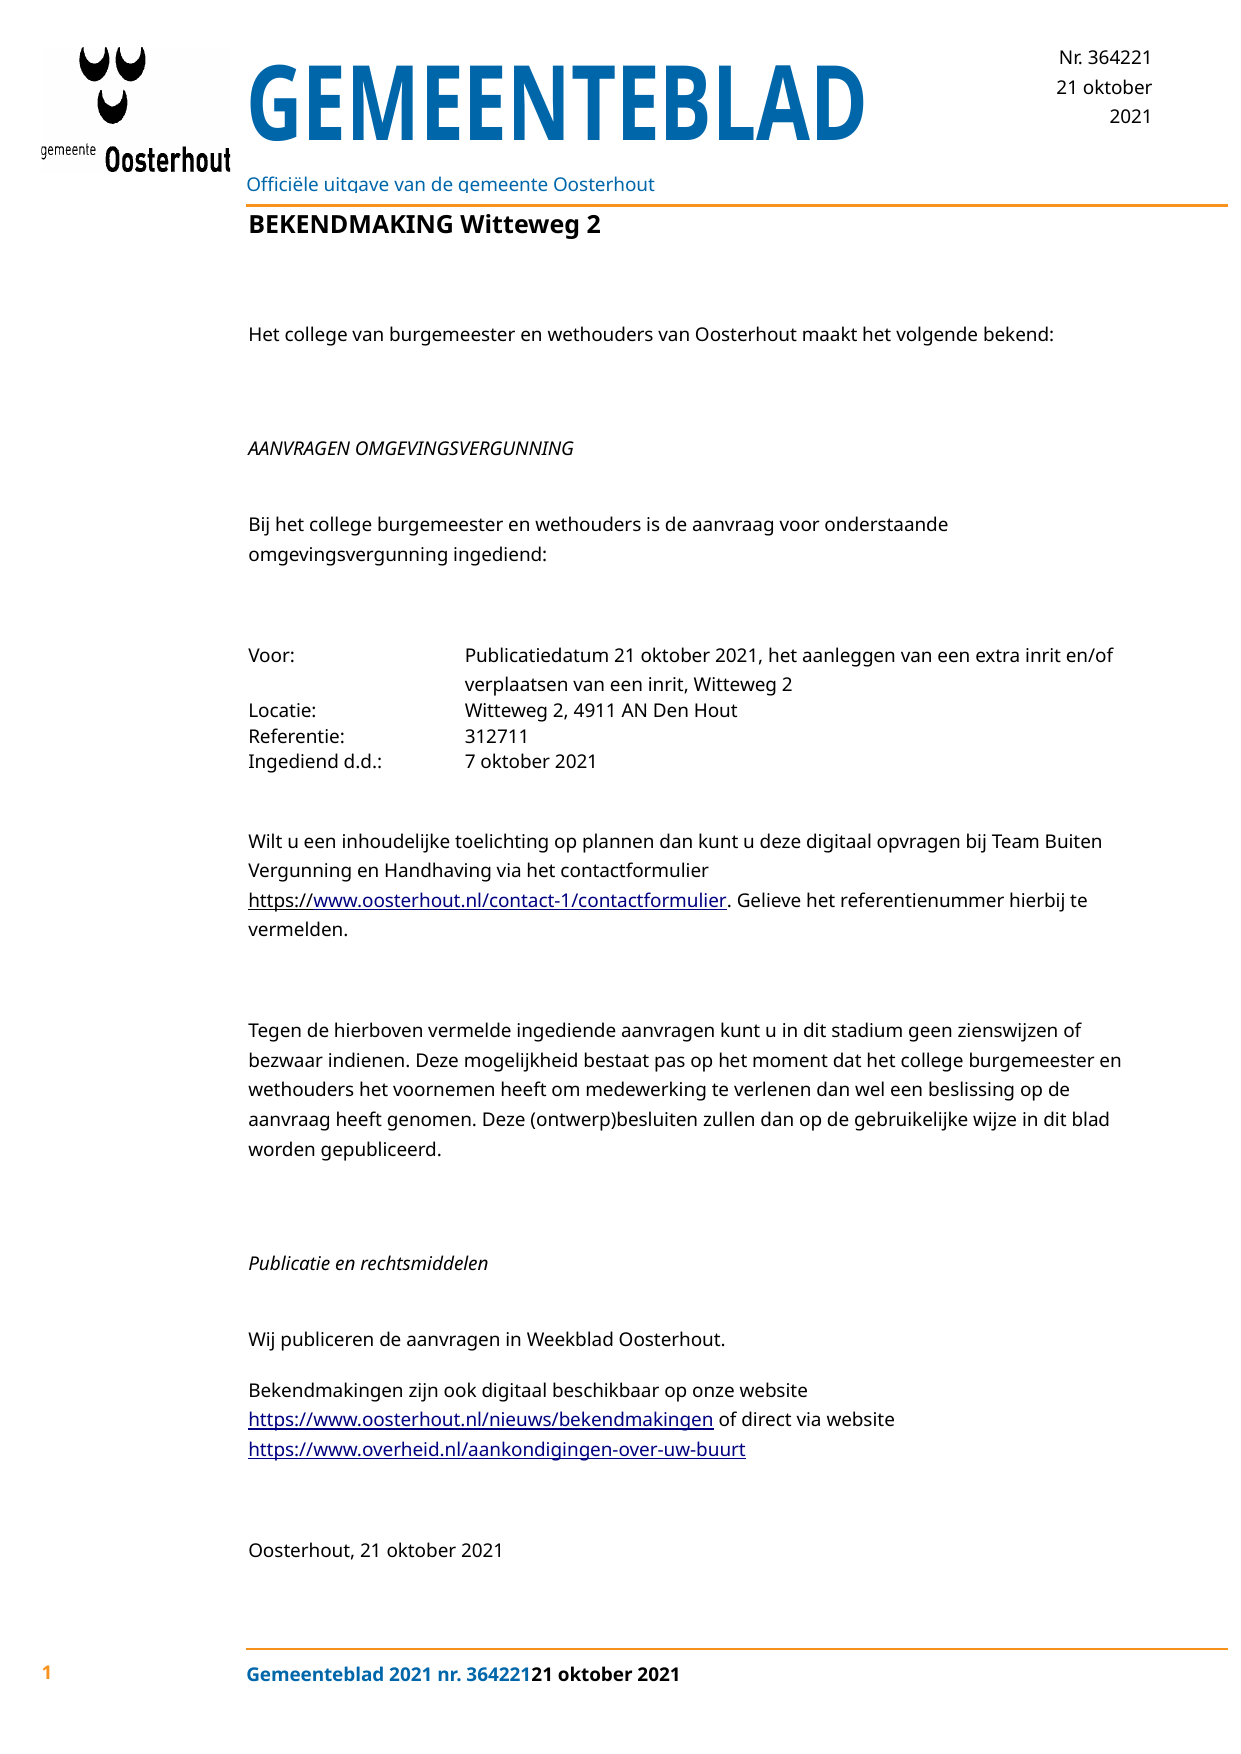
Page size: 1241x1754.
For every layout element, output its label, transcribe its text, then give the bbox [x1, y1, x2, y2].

table_cell 7 oktober 2021 [465, 749, 1152, 774]
text Publicatie en rechtsmiddelen [248, 1250, 1152, 1276]
table_header Publicatiedatum 21 oktober 2021, het aanleggen van een extra inrit en/of verplaatsen van een inrit, Witteweg 2 [465, 642, 1152, 697]
text Oosterhout, 21 oktober 2021 [248, 1537, 1152, 1562]
table_cell Locatie: [248, 697, 464, 723]
text Het college van burgemeester en wethouders van Oosterhout maakt het volgende bekend: [248, 321, 1152, 346]
text BEKENDMAKING Witteweg 2 [248, 207, 1152, 241]
text AANVRAGEN OMGEVINGSVERGUNNING [248, 435, 1152, 461]
table_cell Ingediend d.d.: [248, 749, 464, 774]
table_cell Referentie: [248, 723, 464, 748]
table_cell 312711 [465, 723, 1152, 748]
text Bij het college burgemeester en wethouders is de aanvraag voor onderstaande omgevingsvergunning ingediend: [248, 511, 1152, 567]
picture [41, 47, 231, 172]
text Tegen de hierboven vermelde ingediende aanvragen kunt u in dit stadium geen zienswijzen of bezwaar indienen. Deze mogelijkheid bestaat pas op het moment dat het college burgemeester en wethouders het voornemen heeft om medewerking te verlenen dan wel een beslissing op de aanvraag heeft genomen. Deze (ontwerp)besluiten zullen dan op de gebruikelijke wijze in dit blad worden gepubliceerd. [248, 1017, 1152, 1162]
table_cell Witteweg 2, 4911 AN Den Hout [465, 697, 1152, 723]
text Wij publiceren de aanvragen in Weekblad Oosterhout. [248, 1326, 1152, 1352]
table_header Voor: [248, 642, 464, 697]
text Wilt u een inhoudelijke toelichting op plannen dan kunt u deze digitaal opvragen bij Team Buiten Vergunning en Handhaving via het contactformulier https://www.oosterhout.nl/contact-1/contactformulier. Gelieve het referentienummer hierbij te vermelden. [248, 828, 1152, 942]
text Bekendmakingen zijn ook digitaal beschikbaar op onze website https://www.oosterhout.nl/nieuws/bekendmakingen of direct via website https://www.overheid.nl/aankondigingen-over-uw-buurt [248, 1377, 1152, 1462]
